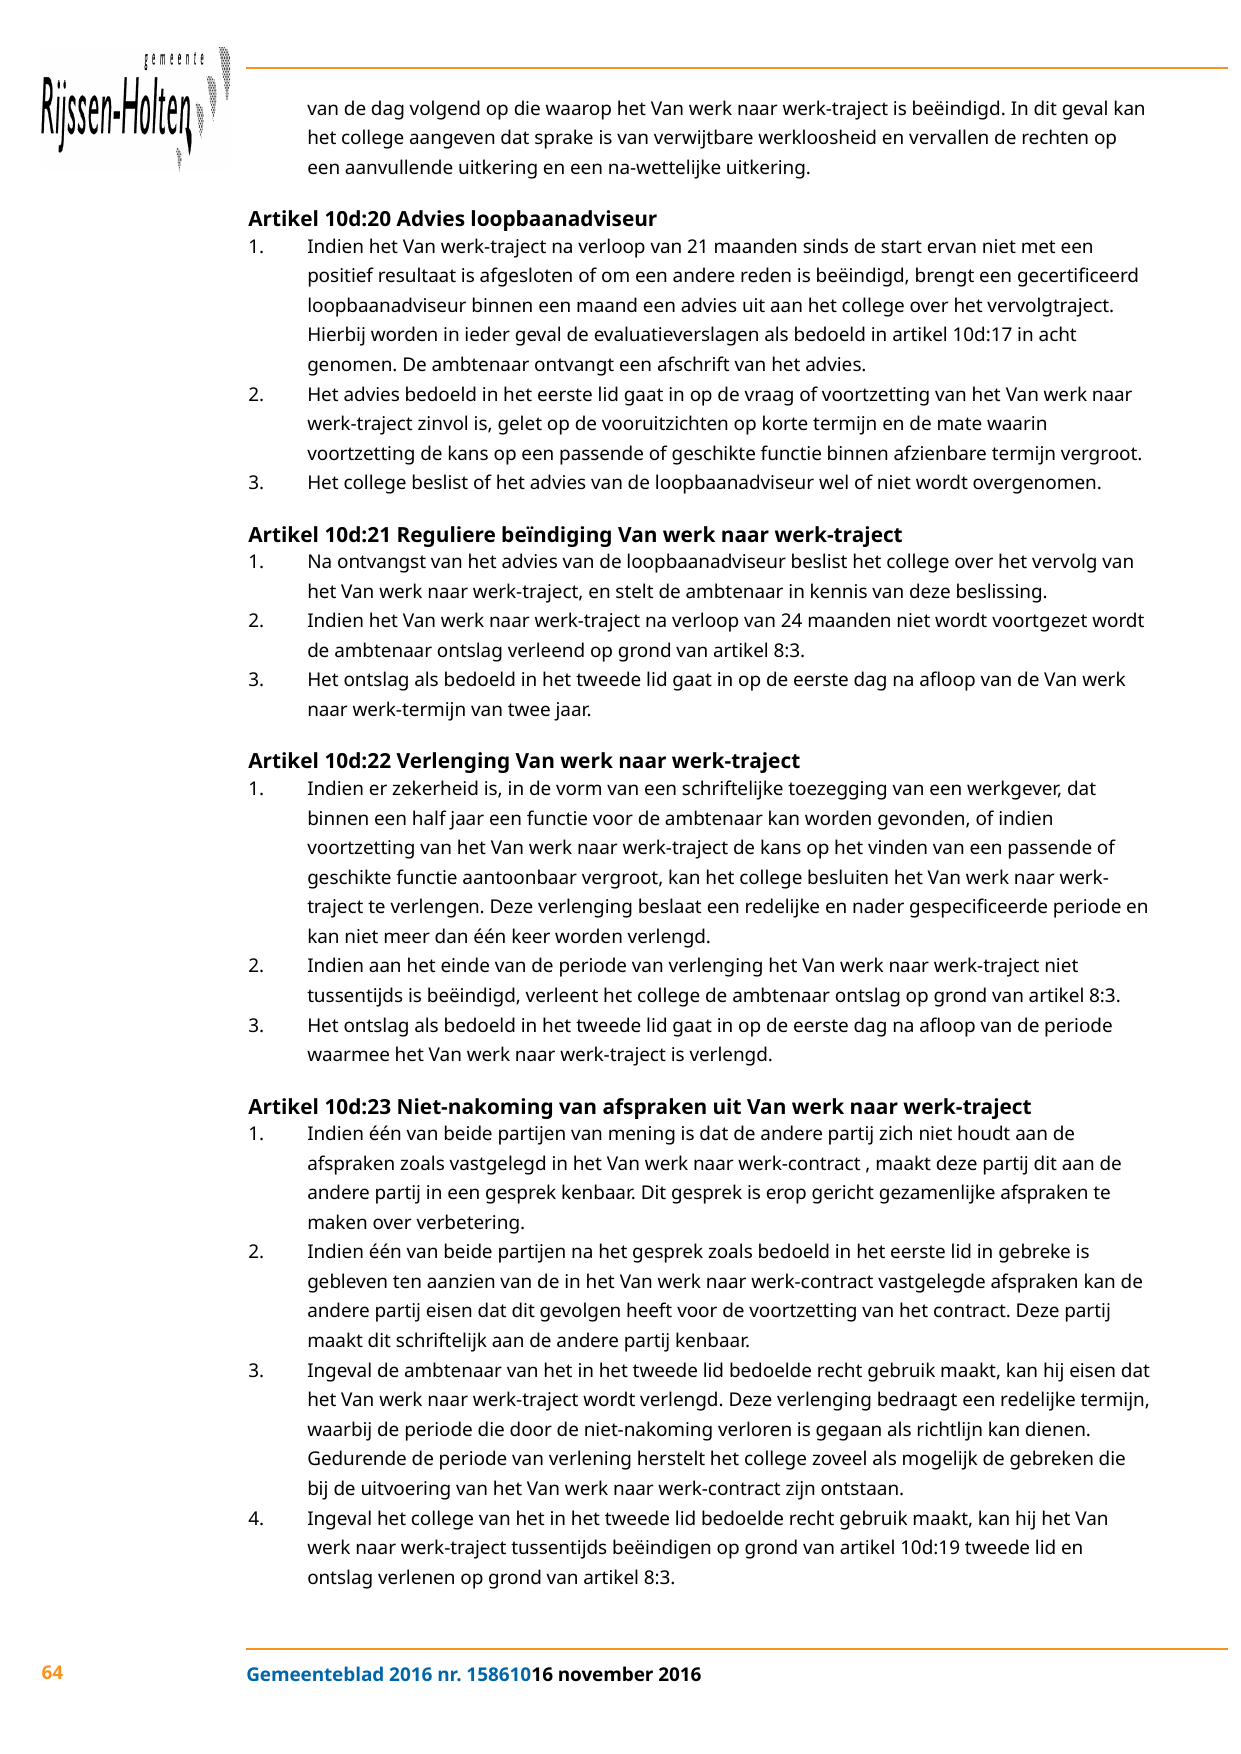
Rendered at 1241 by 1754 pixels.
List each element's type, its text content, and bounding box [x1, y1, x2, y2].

text Artikel 10d:23 Niet-nakoming van afspraken uit Van werk naar werk-traject [248, 1092, 1152, 1120]
text Artikel 10d:22 Verlenging Van werk naar werk-traject [248, 747, 1152, 775]
list Indien er zekerheid is, in de vorm van een schriftelijke toezegging van een werkgever, dat binnen een half jaar een functie voor de ambtenaar kan worden gevonden, of indien voortzetting van het Van werk naar werk-traject de kans op het vinden van een passende of geschikte functie aantoonbaar vergroot, kan het college besluiten het Van werk naar werk-traject te verlengen. Deze verlenging beslaat een redelijke en nader gespecificeerde periode en kan niet meer dan één keer worden verlengd. [248, 775, 1152, 949]
list Het college beslist of het advies van de loopbaanadviseur wel of niet wordt overgenomen. [248, 469, 1152, 495]
list Indien het Van werk naar werk-traject na verloop van 24 maanden niet wordt voortgezet wordt de ambtenaar ontslag verleend op grond van artikel 8:3. [248, 607, 1152, 663]
text Artikel 10d:20 Advies loopbaanadviseur [248, 204, 1152, 233]
list Ingeval het college van het in het tweede lid bedoelde recht gebruik maakt, kan hij het Van werk naar werk-traject tussentijds beëindigen op grond van artikel 10d:19 tweede lid en ontslag verlenen op grond van artikel 8:3. [248, 1505, 1152, 1590]
list Het ontslag als bedoeld in het tweede lid gaat in op de eerste dag na afloop van de periode waarmee het Van werk naar werk-traject is verlengd. [248, 1012, 1152, 1067]
list Indien het Van werk-traject na verloop van 21 maanden sinds de start ervan niet met een positief resultaat is afgesloten of om een andere reden is beëindigd, brengt een gecertificeerd loopbaanadviseur binnen een maand een advies uit aan het college over het vervolgtraject. Hierbij worden in ieder geval de evaluatieverslagen als bedoeld in artikel 10d:17 in acht genomen. De ambtenaar ontvangt een afschrift van het advies. [248, 233, 1152, 377]
text Artikel 10d:21 Reguliere beïndiging Van werk naar werk-traject [248, 520, 1152, 548]
list Indien aan het einde van de periode van verlenging het Van werk naar werk-traject niet tussentijds is beëindigd, verleent het college de ambtenaar ontslag op grond van artikel 8:3. [248, 953, 1152, 1008]
list Na ontvangst van het advies van de loopbaanadviseur beslist het college over het vervolg van het Van werk naar werk-traject, en stelt de ambtenaar in kennis van deze beslissing. [248, 548, 1152, 604]
list Het ontslag als bedoeld in het tweede lid gaat in op de eerste dag na afloop van de Van werk naar werk-termijn van twee jaar. [248, 667, 1152, 722]
list van de dag volgend op die waarop het Van werk naar werk-traject is beëindigd. In dit geval kan het college aangeven dat sprake is van verwijtbare werkloosheid en vervallen de rechten op een aanvullende uitkering en een na-wettelijke uitkering. [248, 95, 1152, 180]
list Indien één van beide partijen na het gesprek zoals bedoeld in het eerste lid in gebreke is gebleven ten aanzien van de in het Van werk naar werk-contract vastgelegde afspraken kan de andere partij eisen dat dit gevolgen heeft voor de voortzetting van het contract. Deze partij maakt dit schriftelijk aan de andere partij kenbaar. [248, 1238, 1152, 1353]
picture [41, 47, 231, 172]
list Ingeval de ambtenaar van het in het tweede lid bedoelde recht gebruik maakt, kan hij eisen dat het Van werk naar werk-traject wordt verlengd. Deze verlenging bedraagt een redelijke termijn, waarbij de periode die door de niet-nakoming verloren is gegaan als richtlijn kan dienen. Gedurende de periode van verlening herstelt het college zoveel als mogelijk de gebreken die bij de uitvoering van het Van werk naar werk-contract zijn ontstaan. [248, 1357, 1152, 1501]
list Het advies bedoeld in het eerste lid gaat in op de vraag of voortzetting van het Van werk naar werk-traject zinvol is, gelet op de vooruitzichten op korte termijn en de mate waarin voortzetting de kans op een passende of geschikte functie binnen afzienbare termijn vergroot. [248, 381, 1152, 466]
list Indien één van beide partijen van mening is dat de andere partij zich niet houdt aan de afspraken zoals vastgelegd in het Van werk naar werk-contract , maakt deze partij dit aan de andere partij in een gesprek kenbaar. Dit gesprek is erop gericht gezamenlijke afspraken te maken over verbetering. [248, 1120, 1152, 1235]
